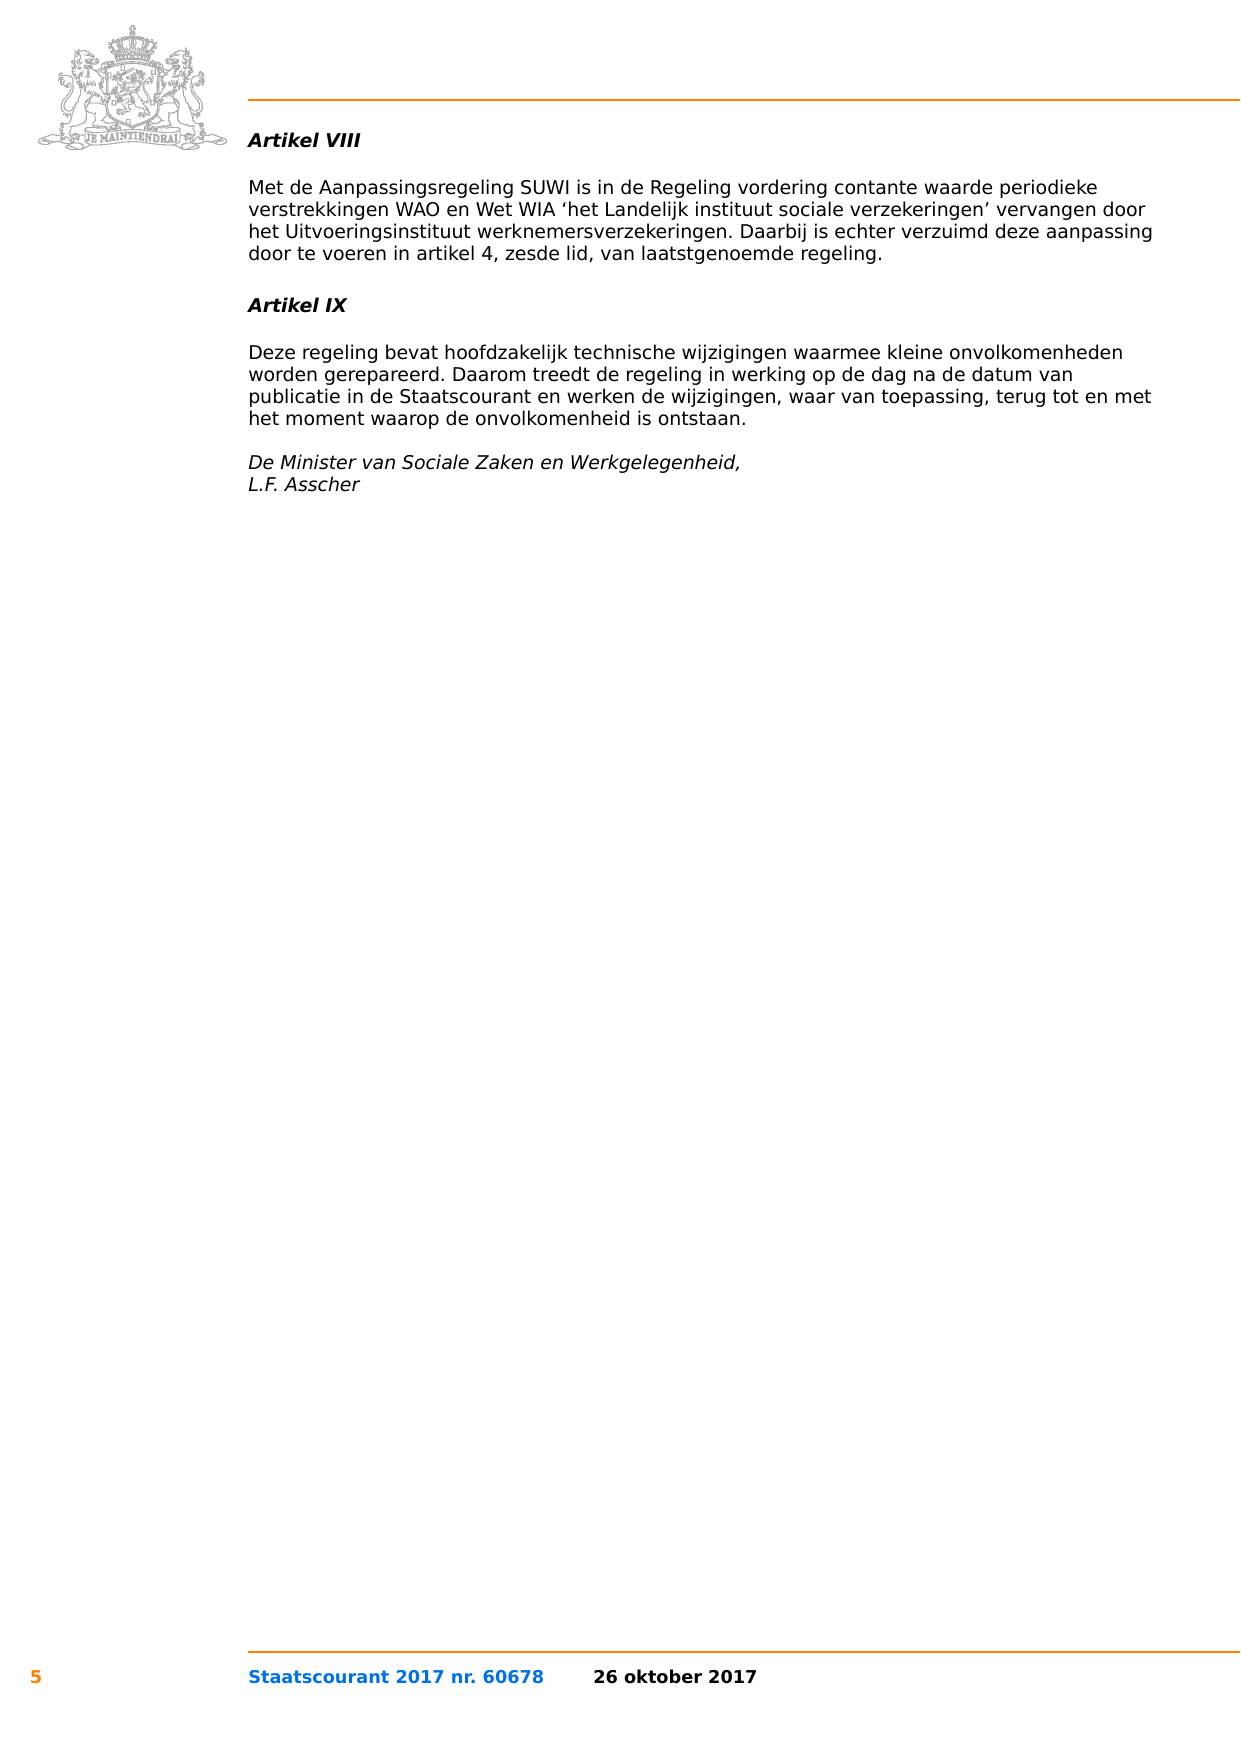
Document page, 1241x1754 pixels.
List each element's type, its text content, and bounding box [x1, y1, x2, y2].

subtitle Artikel VIII [248, 130, 1163, 152]
picture [38, 25, 227, 150]
text Met de Aanpassingsregeling SUWI is in de Regeling vordering contante waarde periodieke verstrekkingen WAO en Wet WIA ‘het Landelijk instituut sociale verzekeringen’ vervangen door het Uitvoeringsinstituut werknemersverzekeringen. Daarbij is echter verzuimd deze aanpassing door te voeren in artikel 4, zesde lid, van laatstgenoemde regeling. [248, 177, 1163, 265]
text De Minister van Sociale Zaken en Werkgelegenheid, L.F. Asscher [248, 452, 1163, 496]
text Deze regeling bevat hoofdzakelijk technische wijzigingen waarmee kleine onvolkomenheden worden gerepareerd. Daarom treedt de regeling in werking op de dag na de datum van publicatie in de Staatscourant en werken de wijzigingen, waar van toepassing, terug tot en met het moment waarop de onvolkomenheid is ontstaan. [248, 342, 1163, 430]
subtitle Artikel IX [248, 295, 1163, 317]
